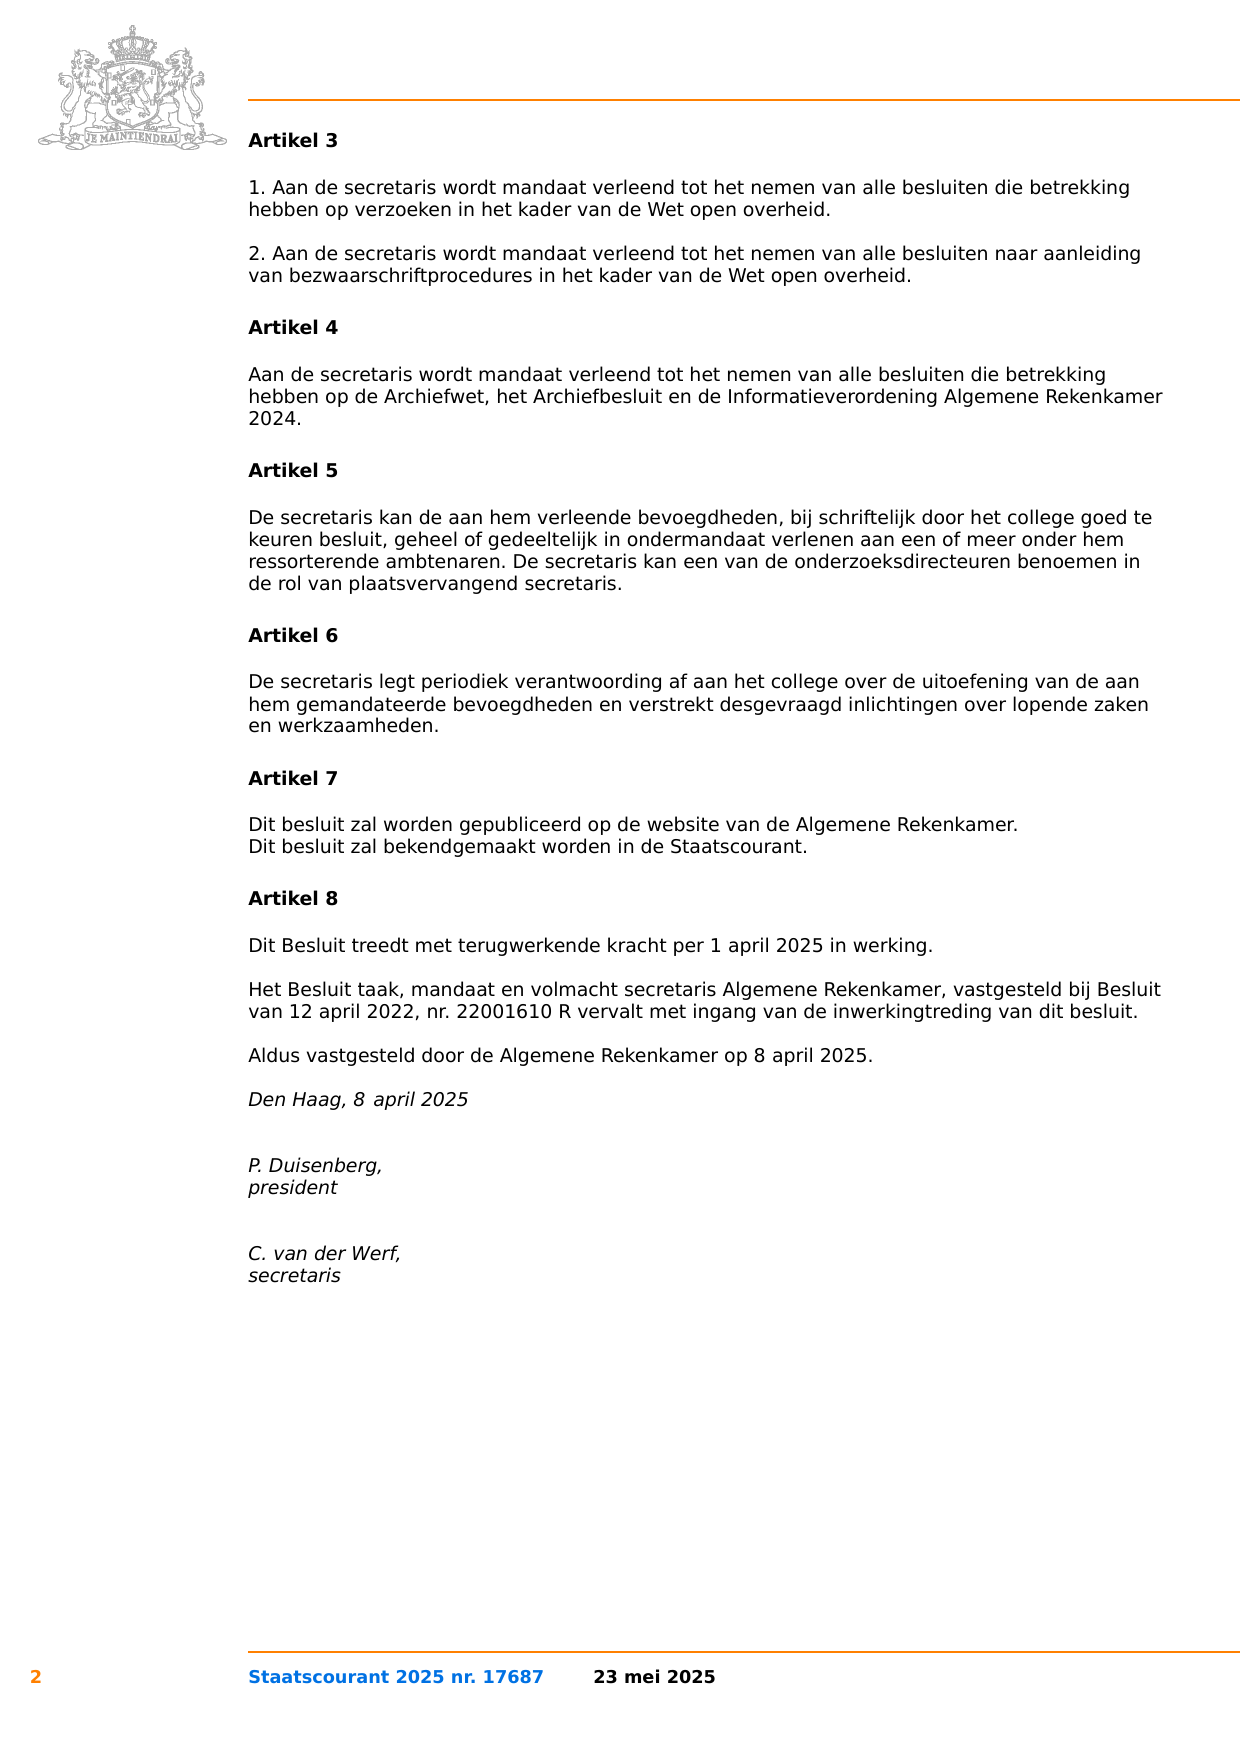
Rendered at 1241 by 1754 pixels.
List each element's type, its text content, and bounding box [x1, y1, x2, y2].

text C. van der Werf, secretaris [248, 1221, 1163, 1286]
text Den Haag, 8 april 2025 [248, 1089, 1163, 1111]
subtitle Artikel 5 [248, 459, 1163, 482]
text Het Besluit taak, mandaat en volmacht secretaris Algemene Rekenkamer, vastgesteld bij Besluit van 12 april 2022, nr. 22001610 R vervalt met ingang van de inwerkingtreding van dit besluit. [248, 979, 1163, 1023]
subtitle Artikel 8 [248, 888, 1163, 910]
subtitle Artikel 3 [248, 130, 1163, 152]
text 2. Aan de secretaris wordt mandaat verleend tot het nemen van alle besluiten naar aanleiding van bezwaarschriftprocedures in het kader van de Wet open overheid. [248, 243, 1163, 287]
subtitle Artikel 7 [248, 767, 1163, 789]
text P. Duisenberg, president [248, 1133, 1163, 1199]
text 1. Aan de secretaris wordt mandaat verleend tot het nemen van alle besluiten die betrekking hebben op verzoeken in het kader van de Wet open overheid. [248, 177, 1163, 221]
subtitle Artikel 4 [248, 317, 1163, 339]
text Dit besluit zal worden gepubliceerd op de website van de Algemene Rekenkamer. [248, 814, 1163, 836]
text Aldus vastgesteld door de Algemene Rekenkamer op 8 april 2025. [248, 1045, 1163, 1067]
text De secretaris kan de aan hem verleende bevoegdheden, bij schriftelijk door het college goed te keuren besluit, geheel of gedeeltelijk in ondermandaat verlenen aan een of meer onder hem ressorterende ambtenaren. De secretaris kan een van de onderzoeksdirecteuren benoemen in de rol van plaatsvervangend secretaris. [248, 507, 1163, 594]
text De secretaris legt periodiek verantwoording af aan het college over de uitoefening van de aan hem gemandateerde bevoegdheden en verstrekt desgevraagd inlichtingen over lopende zaken en werkzaamheden. [248, 671, 1163, 737]
picture [38, 25, 227, 150]
text Dit besluit zal bekendgemaakt worden in de Staatscourant. [248, 836, 1163, 858]
text Dit Besluit treedt met terugwerkende kracht per 1 april 2025 in werking. [248, 935, 1163, 957]
text Aan de secretaris wordt mandaat verleend tot het nemen van alle besluiten die betrekking hebben op de Archiefwet, het Archiefbesluit en de Informatieverordening Algemene Rekenkamer 2024. [248, 364, 1163, 429]
subtitle Artikel 6 [248, 624, 1163, 646]
